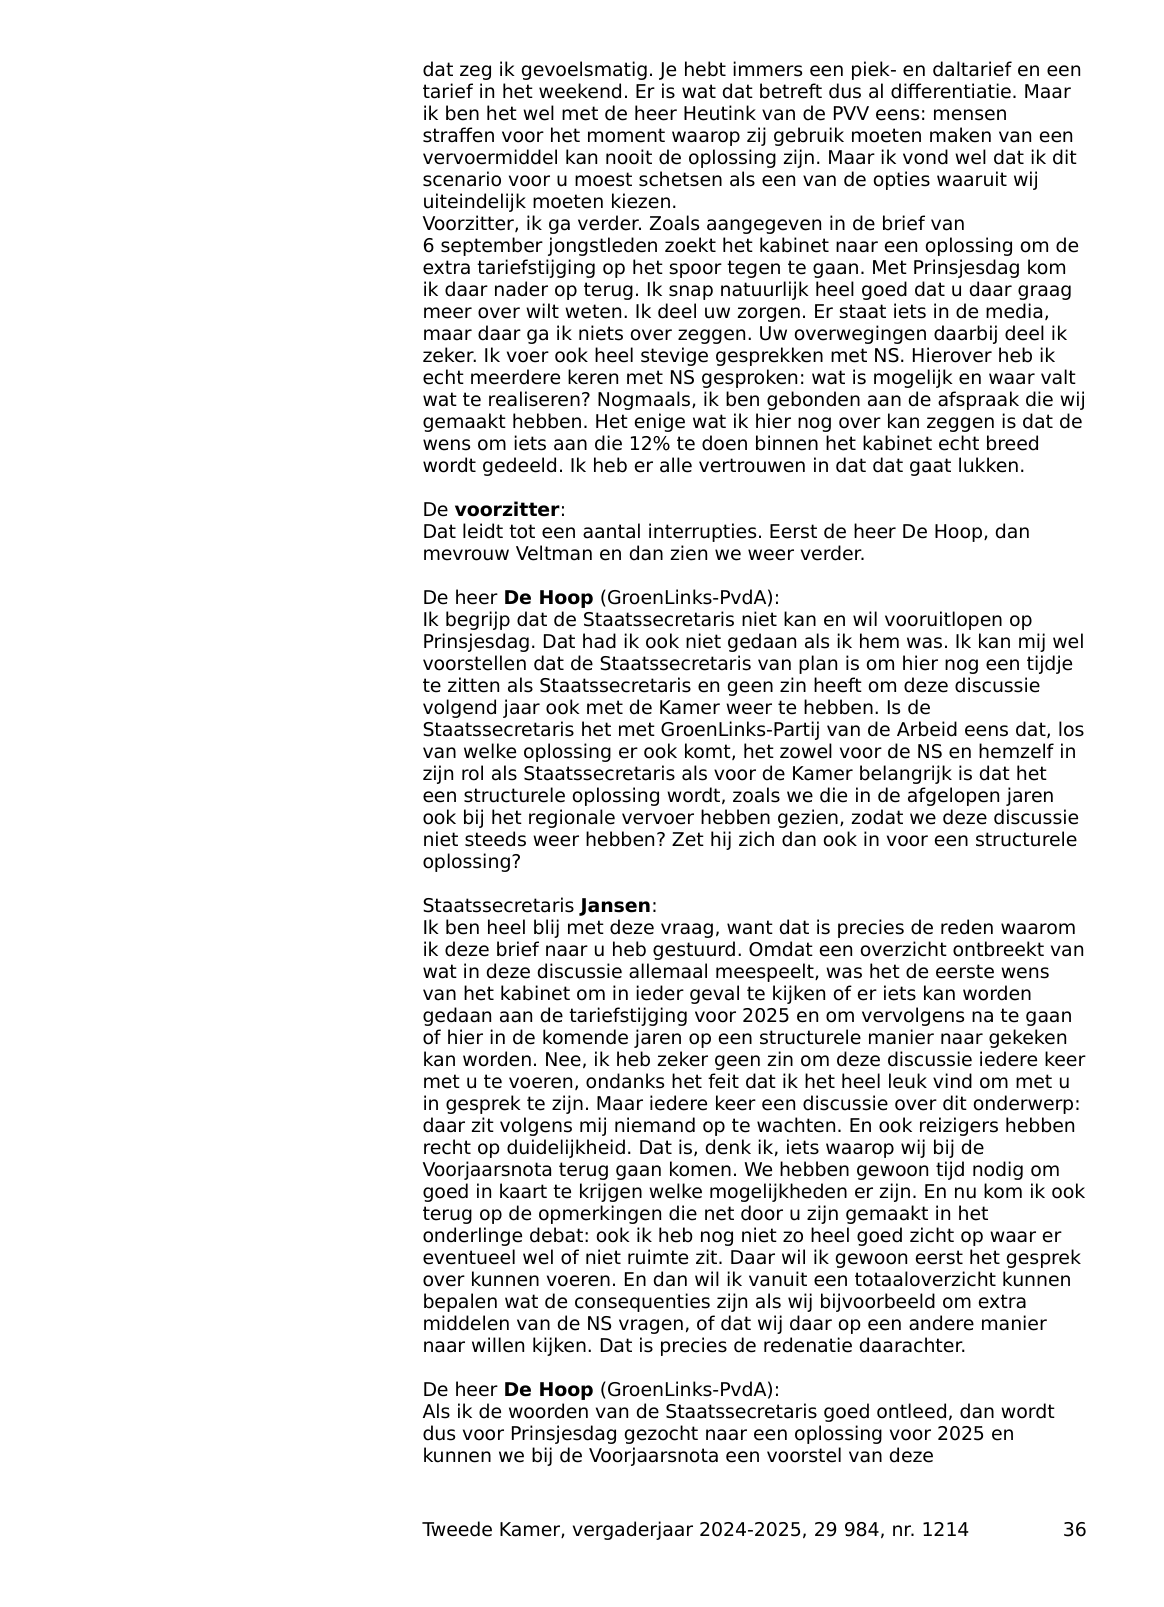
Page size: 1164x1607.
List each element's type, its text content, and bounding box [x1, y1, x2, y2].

text De voorzitter: [422, 499, 1087, 521]
text Dat leidt tot een aantal interrupties. Eerst de heer De Hoop, dan mevrouw Veltman en dan zien we weer verder. [422, 521, 1087, 565]
text Ik ben heel blij met deze vraag, want dat is precies de reden waarom ik deze brief naar u heb gestuurd. Omdat een overzicht ontbreekt van wat in deze discussie allemaal meespeelt, was het de eerste wens van het kabinet om in ieder geval te kijken of er iets kan worden gedaan aan de tariefstijging voor 2025 en om vervolgens na te gaan of hier in de komende jaren op een structurele manier naar gekeken kan worden. Nee, ik heb zeker geen zin om deze discussie iedere keer met u te voeren, ondanks het feit dat ik het heel leuk vind om met u in gesprek te zijn. Maar iedere keer een discussie over dit onderwerp: daar zit volgens mij niemand op te wachten. En ook reizigers hebben recht op duidelijkheid. Dat is, denk ik, iets waarop wij bij de Voorjaarsnota terug gaan komen. We hebben gewoon tijd nodig om goed in kaart te krijgen welke mogelijkheden er zijn. En nu kom ik ook terug op de opmerkingen die net door u zijn gemaakt in het onderlinge debat: ook ik heb nog niet zo heel goed zicht op waar er eventueel wel of niet ruimte zit. Daar wil ik gewoon eerst het gesprek over kunnen voeren. En dan wil ik vanuit een totaaloverzicht kunnen bepalen wat de consequenties zijn als wij bijvoorbeeld om extra middelen van de NS vragen, of dat wij daar op een andere manier naar willen kijken. Dat is precies de redenatie daarachter. [422, 917, 1087, 1356]
text Ik begrijp dat de Staatssecretaris niet kan en wil vooruitlopen op Prinsjesdag. Dat had ik ook niet gedaan als ik hem was. Ik kan mij wel voorstellen dat de Staatssecretaris van plan is om hier nog een tijdje te zitten als Staatssecretaris en geen zin heeft om deze discussie volgend jaar ook met de Kamer weer te hebben. Is de Staatssecretaris het met GroenLinks-Partij van de Arbeid eens dat, los van welke oplossing er ook komt, het zowel voor de NS en hemzelf in zijn rol als Staatssecretaris als voor de Kamer belangrijk is dat het een structurele oplossing wordt, zoals we die in de afgelopen jaren ook bij het regionale vervoer hebben gezien, zodat we deze discussie niet steeds weer hebben? Zet hij zich dan ook in voor een structurele oplossing? [422, 609, 1087, 873]
text Als ik de woorden van de Staatssecretaris goed ontleed, dan wordt dus voor Prinsjesdag gezocht naar een oplossing voor 2025 en kunnen we bij de Voorjaarsnota een voorstel van deze [422, 1401, 1087, 1467]
text dat zeg ik gevoelsmatig. Je hebt immers een piek- en daltarief en een tarief in het weekend. Er is wat dat betreft dus al differentiatie. Maar ik ben het wel met de heer Heutink van de PVV eens: mensen straffen voor het moment waarop zij gebruik moeten maken van een vervoermiddel kan nooit de oplossing zijn. Maar ik vond wel dat ik dit scenario voor u moest schetsen als een van de opties waaruit wij uiteindelijk moeten kiezen. [422, 59, 1087, 213]
text Voorzitter, ik ga verder. Zoals aangegeven in de brief van 6 september jongstleden zoekt het kabinet naar een oplossing om de extra tariefstijging op het spoor tegen te gaan. Met Prinsjesdag kom ik daar nader op terug. Ik snap natuurlijk heel goed dat u daar graag meer over wilt weten. Ik deel uw zorgen. Er staat iets in de media, maar daar ga ik niets over zeggen. Uw overwegingen daarbij deel ik zeker. Ik voer ook heel stevige gesprekken met NS. Hierover heb ik echt meerdere keren met NS gesproken: wat is mogelijk en waar valt wat te realiseren? Nogmaals, ik ben gebonden aan de afspraak die wij gemaakt hebben. Het enige wat ik hier nog over kan zeggen is dat de wens om iets aan die 12% te doen binnen het kabinet echt breed wordt gedeeld. Ik heb er alle vertrouwen in dat dat gaat lukken. [422, 213, 1087, 477]
text De heer De Hoop (GroenLinks-PvdA): [422, 1379, 1087, 1401]
text De heer De Hoop (GroenLinks-PvdA): [422, 587, 1087, 609]
text Staatssecretaris Jansen: [422, 895, 1087, 917]
